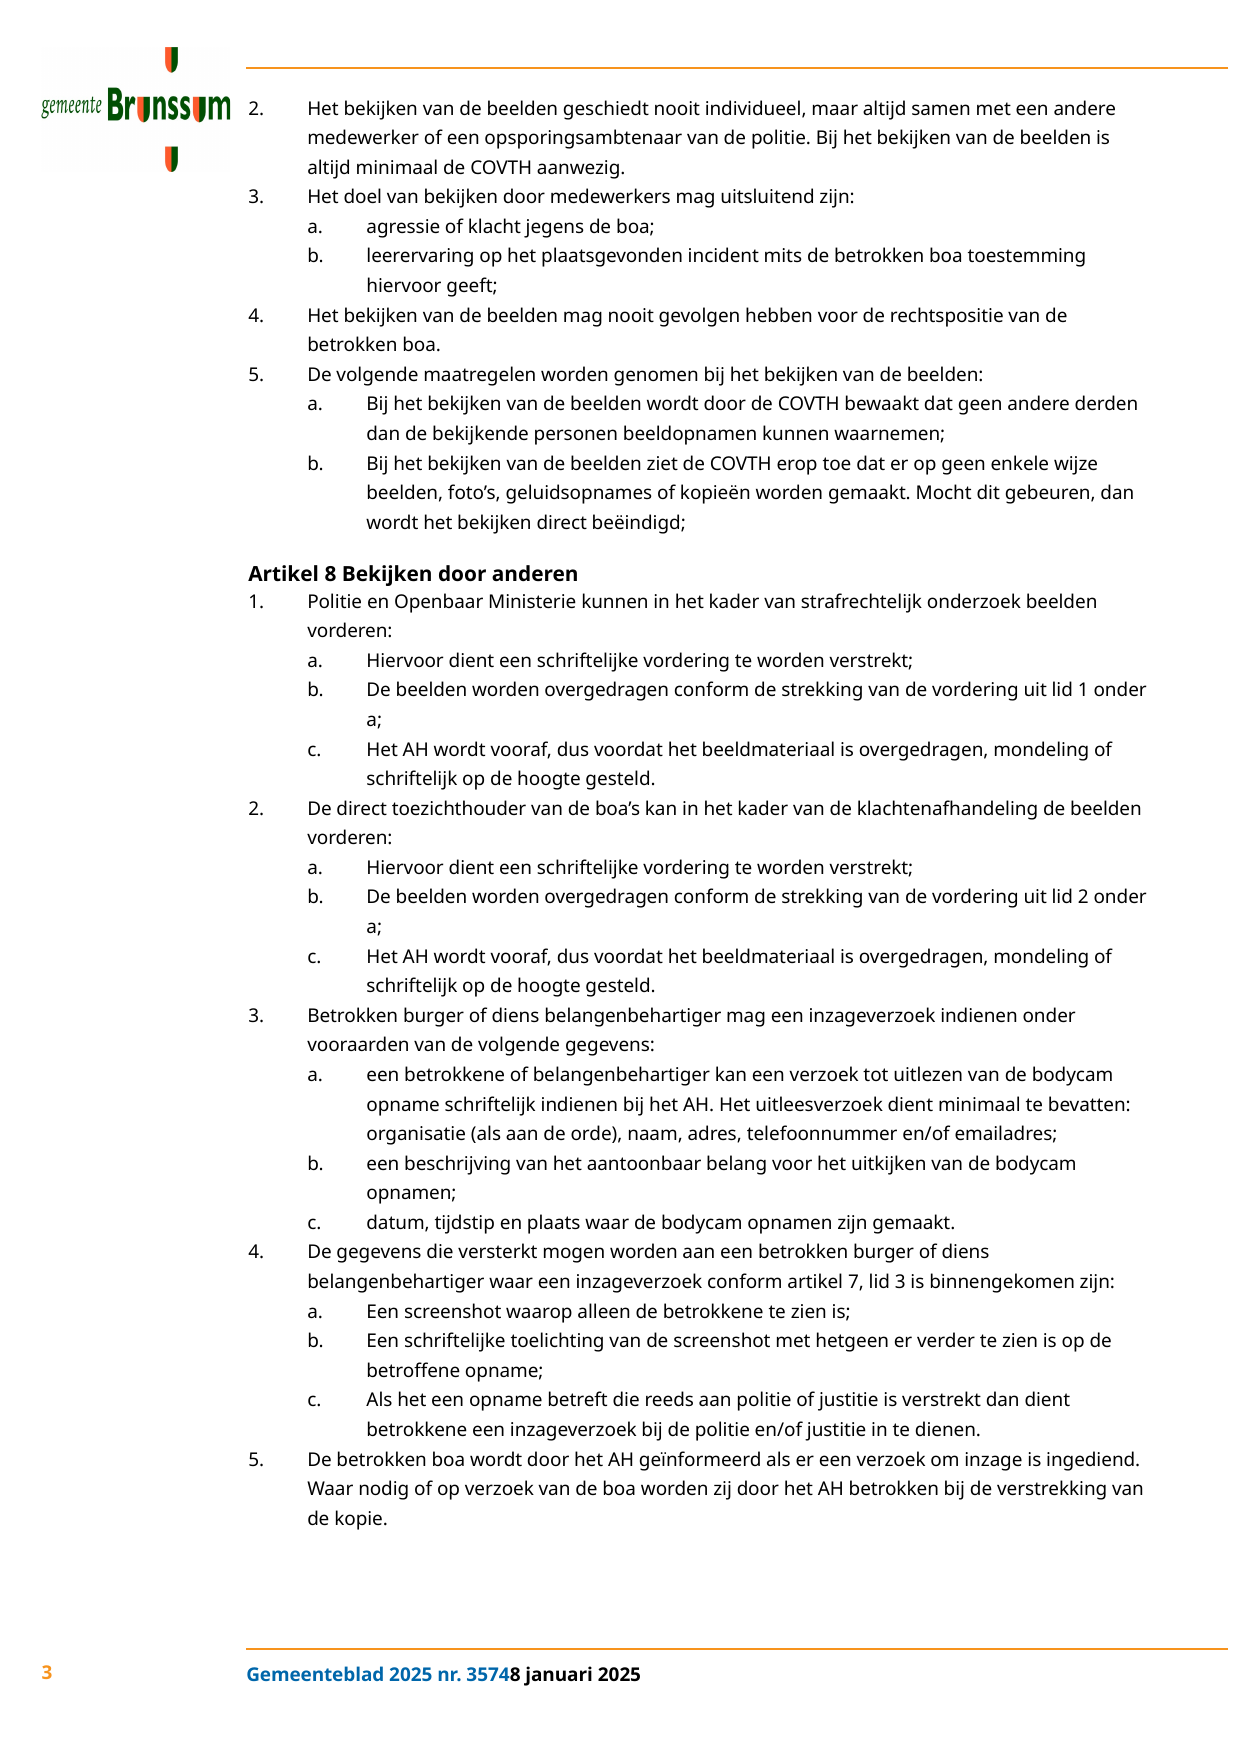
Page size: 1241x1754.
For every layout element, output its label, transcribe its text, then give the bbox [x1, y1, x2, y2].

list een beschrijving van het aantoonbaar belang voor het uitkijken van de bodycam opnamen; [307, 1150, 1152, 1205]
picture [41, 47, 231, 172]
list Politie en Openbaar Ministerie kunnen in het kader van strafrechtelijk onderzoek beelden vorderen: [248, 588, 1152, 643]
list leerervaring op het plaatsgevonden incident mits de betrokken boa toestemming hiervoor geeft; [307, 243, 1152, 298]
list Het AH wordt vooraf, dus voordat het beeldmateriaal is overgedragen, mondeling of schriftelijk op de hoogte gesteld. [307, 943, 1152, 998]
list Bij het bekijken van de beelden ziet de COVTH erop toe dat er op geen enkele wijze beelden, foto’s, geluidsopnames of kopieën worden gemaakt. Mocht dit gebeuren, dan wordt het bekijken direct beëindigd; [307, 450, 1152, 535]
list De gegevens die versterkt mogen worden aan een betrokken burger of diens belangenbehartiger waar een inzageverzoek conform artikel 7, lid 3 is binnengekomen zijn: [248, 1239, 1152, 1294]
list Bij het bekijken van de beelden wordt door de COVTH bewaakt dat geen andere derden dan de bekijkende personen beeldopnamen kunnen waarnemen; [307, 391, 1152, 446]
list Hiervoor dient een schriftelijke vordering te worden verstrekt; [307, 854, 1152, 880]
list Als het een opname betreft die reeds aan politie of justitie is verstrekt dan dient betrokkene een inzageverzoek bij de politie en/of justitie in te dienen. [307, 1387, 1152, 1442]
list Het doel van bekijken door medewerkers mag uitsluitend zijn: [248, 183, 1152, 209]
list De betrokken boa wordt door het AH geïnformeerd als er een verzoek om inzage is ingediend. Waar nodig of op verzoek van de boa worden zij door het AH betrokken bij de verstrekking van de kopie. [248, 1446, 1152, 1531]
list agressie of klacht jegens de boa; [307, 213, 1152, 239]
list De volgende maatregelen worden genomen bij het bekijken van de beelden: [248, 361, 1152, 387]
list datum, tijdstip en plaats waar de bodycam opnamen zijn gemaakt. [307, 1209, 1152, 1235]
list Het bekijken van de beelden geschiedt nooit individueel, maar altijd samen met een andere medewerker of een opsporingsambtenaar van de politie. Bij het bekijken van de beelden is altijd minimaal de COVTH aanwezig. [248, 95, 1152, 180]
list Het bekijken van de beelden mag nooit gevolgen hebben voor de rechtspositie van de betrokken boa. [248, 302, 1152, 357]
list De beelden worden overgedragen conform de strekking van de vordering uit lid 1 onder a; [307, 677, 1152, 732]
list Een screenshot waarop alleen de betrokkene te zien is; [307, 1298, 1152, 1323]
list Hiervoor dient een schriftelijke vordering te worden verstrekt; [307, 647, 1152, 673]
list De direct toezichthouder van de boa’s kan in het kader van de klachtenafhandeling de beelden vorderen: [248, 795, 1152, 850]
list Het AH wordt vooraf, dus voordat het beeldmateriaal is overgedragen, mondeling of schriftelijk op de hoogte gesteld. [307, 736, 1152, 791]
text Artikel 8 Bekijken door anderen [248, 559, 1152, 588]
list een betrokkene of belangenbehartiger kan een verzoek tot uitlezen van de bodycam opname schriftelijk indienen bij het AH. Het uitleesverzoek dient minimaal te bevatten: organisatie (als aan de orde), naam, adres, telefoonnummer en/of emailadres; [307, 1061, 1152, 1146]
list De beelden worden overgedragen conform de strekking van de vordering uit lid 2 onder a; [307, 884, 1152, 939]
list Betrokken burger of diens belangenbehartiger mag een inzageverzoek indienen onder vooraarden van de volgende gegevens: [248, 1002, 1152, 1057]
list Een schriftelijke toelichting van de screenshot met hetgeen er verder te zien is op de betroffene opname; [307, 1327, 1152, 1383]
